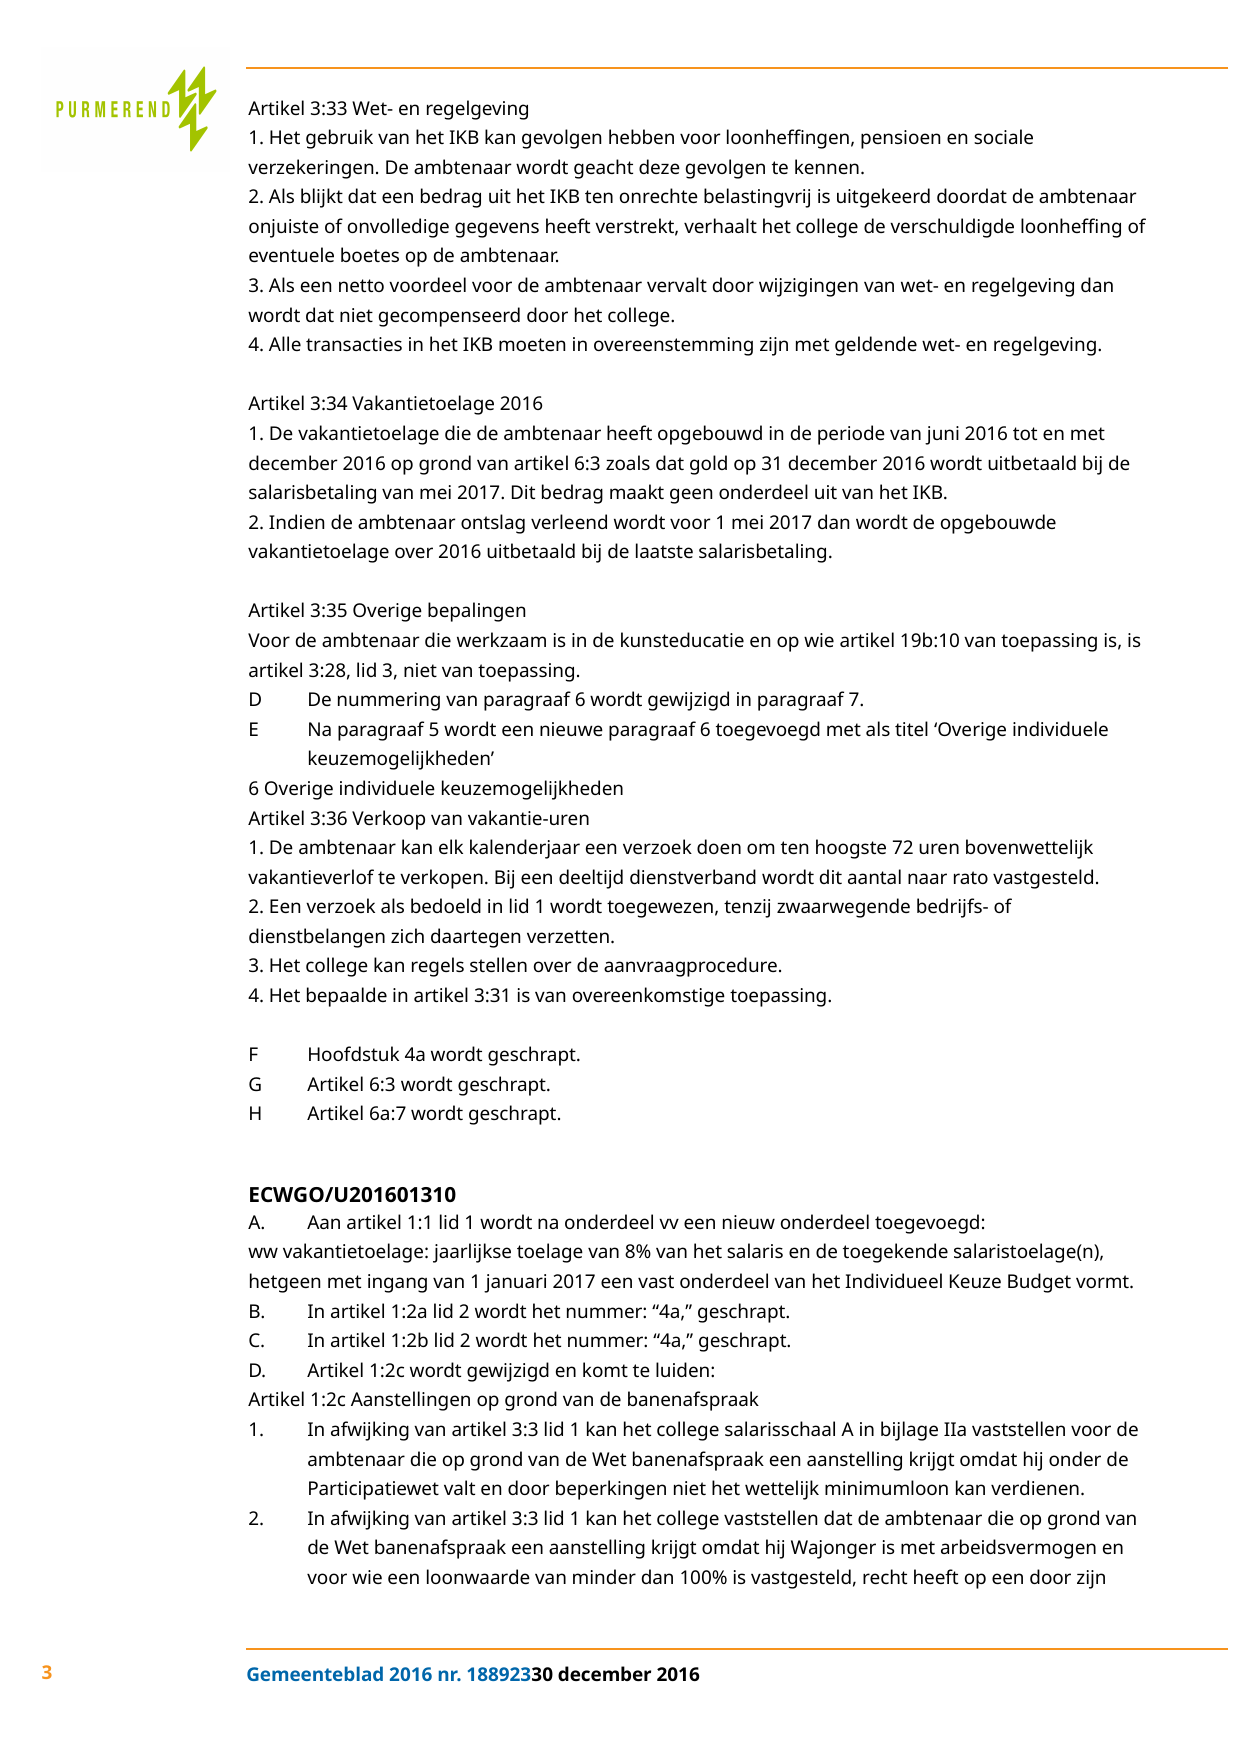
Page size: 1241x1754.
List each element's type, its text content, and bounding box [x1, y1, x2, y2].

text 2. Een verzoek als bedoeld in lid 1 wordt toegewezen, tenzij zwaarwegende bedrijfs- of dienstbelangen zich daartegen verzetten. [248, 893, 1152, 949]
text 2. Indien de ambtenaar ontslag verleend wordt voor 1 mei 2017 dan wordt de opgebouwde vakantietoelage over 2016 uitbetaald bij de laatste salarisbetaling. [248, 509, 1152, 564]
text Artikel 3:35 Overige bepalingen [248, 598, 1152, 623]
text ww vakantietoelage: jaarlijkse toelage van 8% van het salaris en de toegekende salaristoelage(n), hetgeen met ingang van 1 januari 2017 een vast onderdeel van het Individueel Keuze Budget vormt. [248, 1239, 1152, 1294]
list Artikel 6:3 wordt geschrapt. [248, 1071, 1152, 1097]
list In afwijking van artikel 3:3 lid 1 kan het college vaststellen dat de ambtenaar die op grond van de Wet banenafspraak een aanstelling krijgt omdat hij Wajonger is met arbeidsvermogen en voor wie een loonwaarde van minder dan 100% is vastgesteld, recht heeft op een door zijn [248, 1505, 1152, 1590]
text 4. Het bepaalde in artikel 3:31 is van overeenkomstige toepassing. [248, 982, 1152, 1008]
text Voor de ambtenaar die werkzaam is in de kunsteducatie en op wie artikel 19b:10 van toepassing is, is artikel 3:28, lid 3, niet van toepassing. [248, 627, 1152, 683]
list Aan artikel 1:1 lid 1 wordt na onderdeel vv een nieuw onderdeel toegevoegd: [248, 1209, 1152, 1235]
text 3. Het college kan regels stellen over de aanvraagprocedure. [248, 953, 1152, 978]
text 6 Overige individuele keuzemogelijkheden [248, 775, 1152, 801]
text 1. Het gebruik van het IKB kan gevolgen hebben voor loonheffingen, pensioen en sociale verzekeringen. De ambtenaar wordt geacht deze gevolgen te kennen. [248, 124, 1152, 180]
list In artikel 1:2a lid 2 wordt het nummer: “4a,” geschrapt. [248, 1298, 1152, 1323]
text 4. Alle transacties in het IKB moeten in overeenstemming zijn met geldende wet- en regelgeving. [248, 331, 1152, 357]
list Artikel 1:2c wordt gewijzigd en komt te luiden: [248, 1357, 1152, 1383]
text 1. De vakantietoelage die de ambtenaar heeft opgebouwd in de periode van juni 2016 tot en met december 2016 op grond van artikel 6:3 zoals dat gold op 31 december 2016 wordt uitbetaald bij de salarisbetaling van mei 2017. Dit bedrag maakt geen onderdeel uit van het IKB. [248, 420, 1152, 505]
picture [41, 47, 231, 172]
text Artikel 3:34 Vakantietoelage 2016 [248, 391, 1152, 416]
text Artikel 1:2c Aanstellingen op grond van de banenafspraak [248, 1387, 1152, 1412]
text Artikel 3:36 Verkoop van vakantie-uren [248, 805, 1152, 831]
list In artikel 1:2b lid 2 wordt het nummer: “4a,” geschrapt. [248, 1327, 1152, 1353]
text 2. Als blijkt dat een bedrag uit het IKB ten onrechte belastingvrij is uitgekeerd doordat de ambtenaar onjuiste of onvolledige gegevens heeft verstrekt, verhaalt het college de verschuldigde loonheffing of eventuele boetes op de ambtenaar. [248, 183, 1152, 268]
text 3. Als een netto voordeel voor de ambtenaar vervalt door wijzigingen van wet- en regelgeving dan wordt dat niet gecompenseerd door het college. [248, 272, 1152, 328]
list Hoofdstuk 4a wordt geschrapt. [248, 1041, 1152, 1067]
list Na paragraaf 5 wordt een nieuwe paragraaf 6 toegevoegd met als titel ‘Overige individuele keuzemogelijkheden’ [248, 716, 1152, 771]
text 1. De ambtenaar kan elk kalenderjaar een verzoek doen om ten hoogste 72 uren bovenwettelijk vakantieverlof te verkopen. Bij een deeltijd dienstverband wordt dit aantal naar rato vastgesteld. [248, 834, 1152, 890]
list De nummering van paragraaf 6 wordt gewijzigd in paragraaf 7. [248, 686, 1152, 712]
list In afwijking van artikel 3:3 lid 1 kan het college salarisschaal A in bijlage IIa vaststellen voor de ambtenaar die op grond van de Wet banenafspraak een aanstelling krijgt omdat hij onder de Participatiewet valt en door beperkingen niet het wettelijk minimumloon kan verdienen. [248, 1416, 1152, 1501]
text ECWGO/U201601310 [248, 1181, 1152, 1209]
text Artikel 3:33 Wet- en regelgeving [248, 95, 1152, 121]
list Artikel 6a:7 wordt geschrapt. [248, 1101, 1152, 1126]
